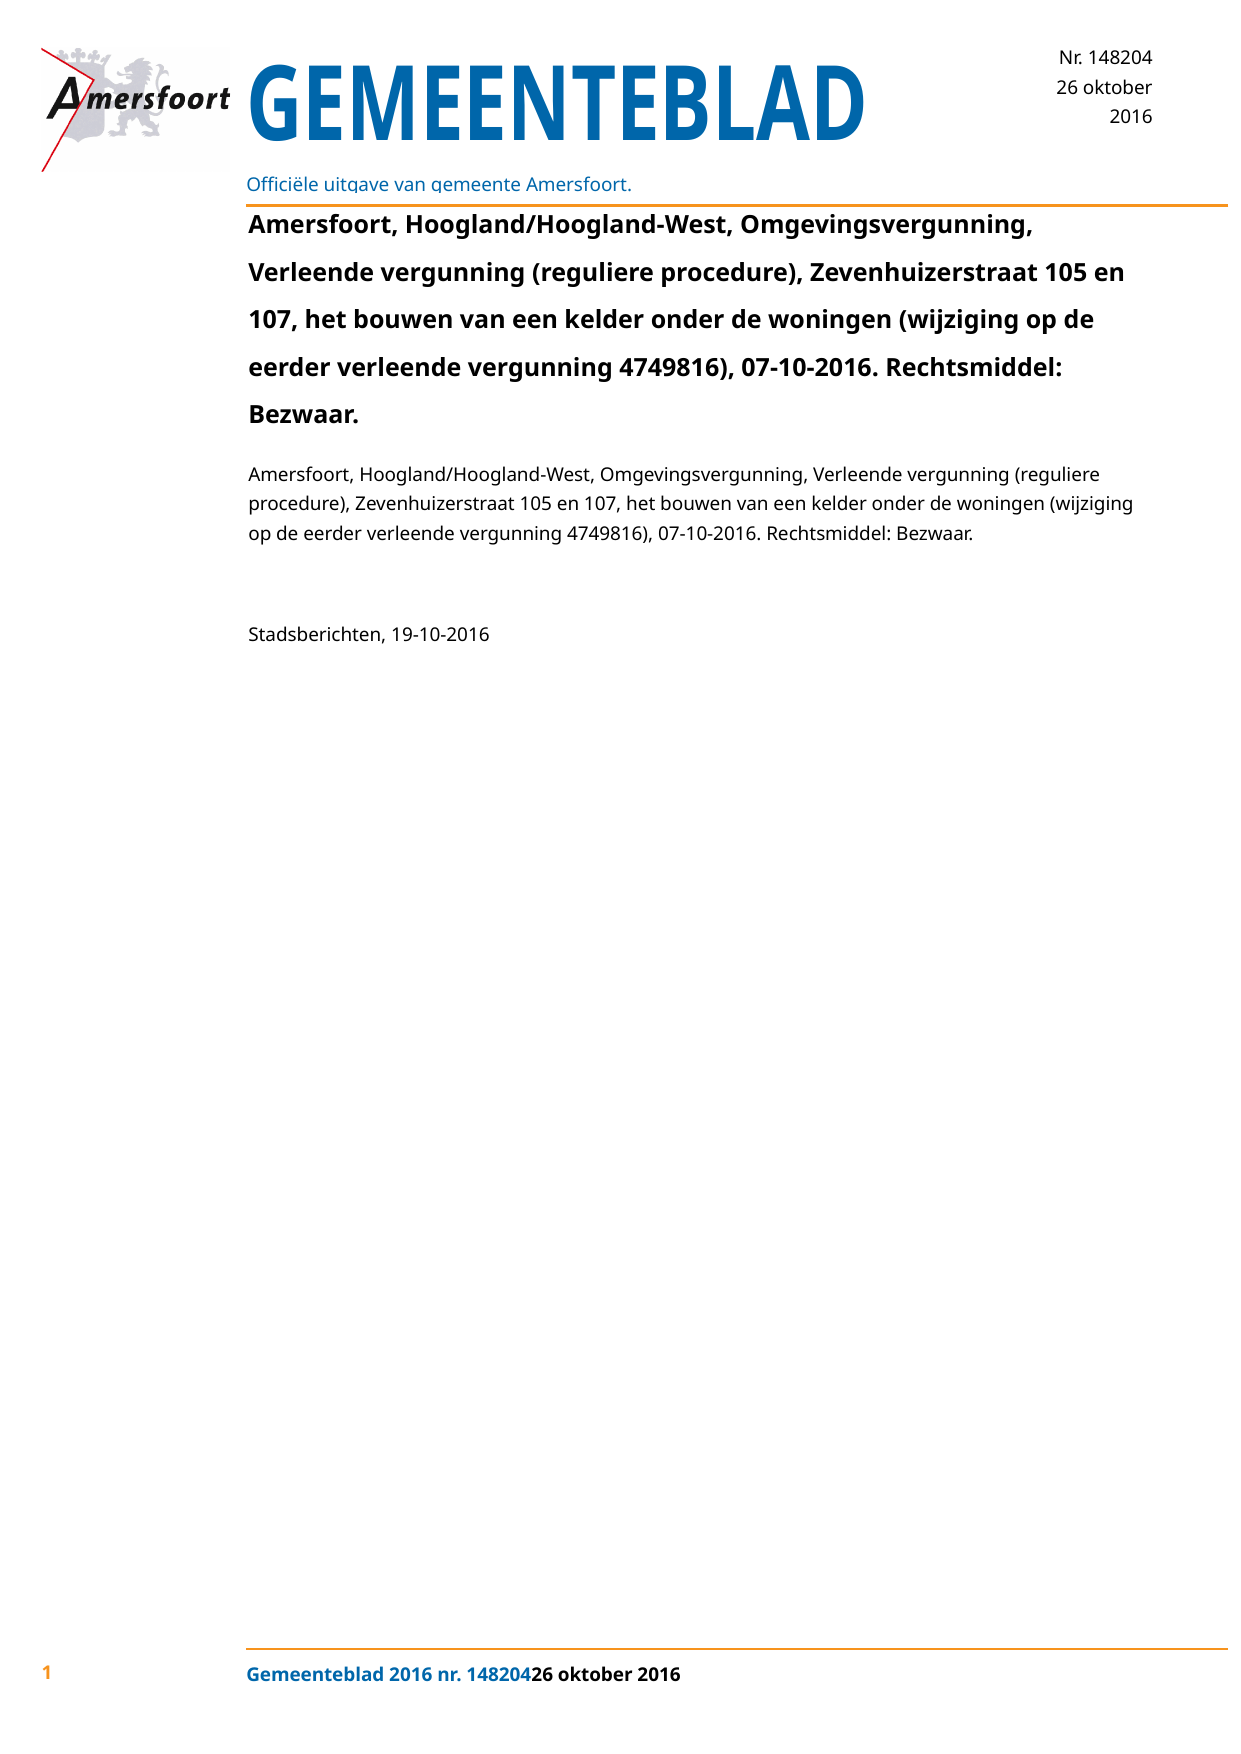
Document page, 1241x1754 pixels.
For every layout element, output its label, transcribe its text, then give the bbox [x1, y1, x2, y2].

picture [41, 47, 231, 172]
text Amersfoort, Hoogland/Hoogland-West, Omgevingsvergunning, Verleende vergunning (reguliere procedure), Zevenhuizerstraat 105 en 107, het bouwen van een kelder onder de woningen (wijziging op de eerder verleende vergunning 4749816), 07-10-2016. Rechtsmiddel: Bezwaar. [248, 207, 1152, 431]
text Stadsberichten, 19-10-2016 [248, 621, 1152, 646]
text Amersfoort, Hoogland/Hoogland-West, Omgevingsvergunning, Verleende vergunning (reguliere procedure), Zevenhuizerstraat 105 en 107, het bouwen van een kelder onder de woningen (wijziging op de eerder verleende vergunning 4749816), 07-10-2016. Rechtsmiddel: Bezwaar. [248, 461, 1152, 546]
